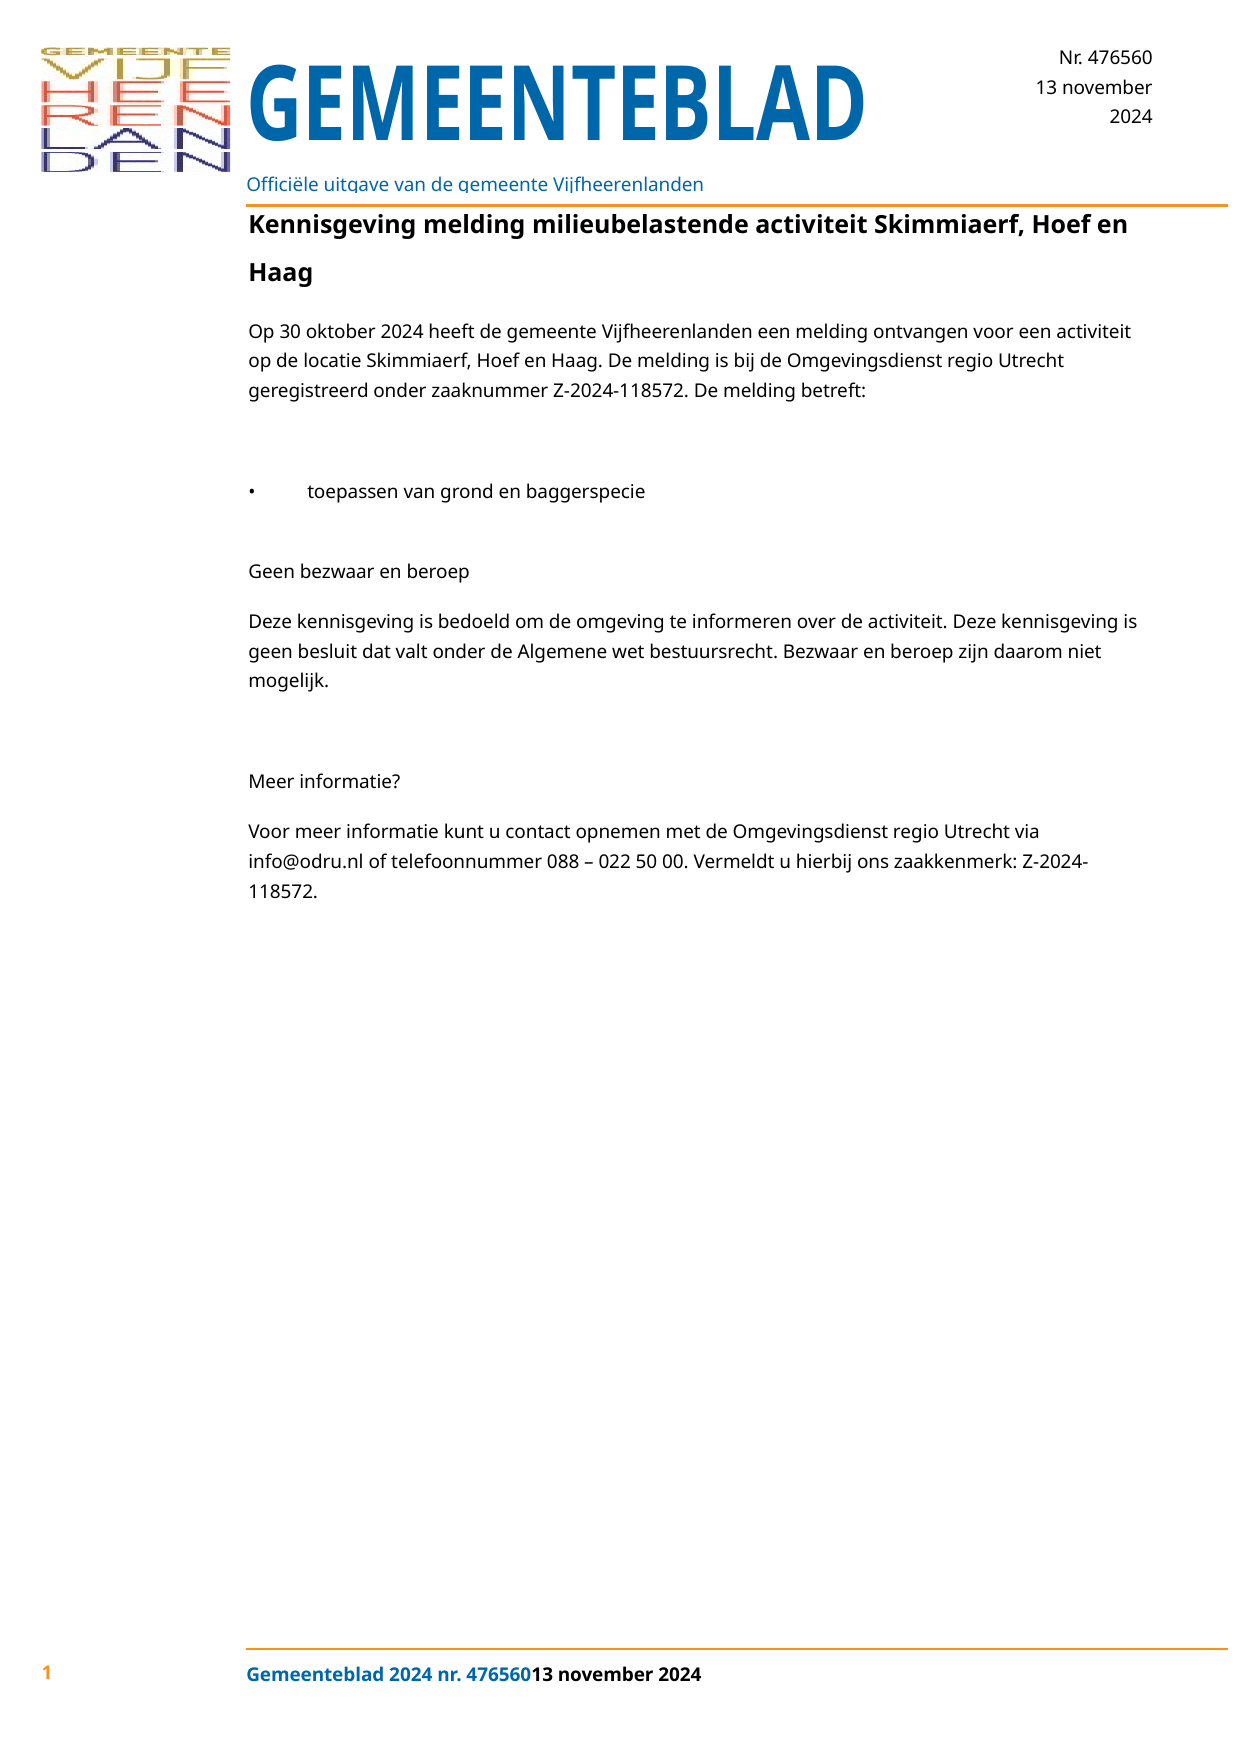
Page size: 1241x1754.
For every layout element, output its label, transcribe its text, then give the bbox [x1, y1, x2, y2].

text Geen bezwaar en beroep [248, 558, 1152, 584]
text Op 30 oktober 2024 heeft de gemeente Vijfheerenlanden een melding ontvangen voor een activiteit op de locatie Skimmiaerf, Hoef en Haag. De melding is bij de Omgevingsdienst regio Utrecht geregistreerd onder zaaknummer Z-2024-118572. De melding betreft: [248, 318, 1152, 403]
text Deze kennisgeving is bedoeld om de omgeving te informeren over de activiteit. Deze kennisgeving is geen besluit dat valt onder de Algemene wet bestuursrecht. Bezwaar en beroep zijn daarom niet mogelijk. [248, 608, 1152, 693]
text Voor meer informatie kunt u contact opnemen met de Omgevingsdienst regio Utrecht via info@odru.nl of telefoonnummer 088 – 022 50 00. Vermeldt u hierbij ons zaakkenmerk: Z-2024-118572. [248, 819, 1152, 904]
text Meer informatie? [248, 768, 1152, 794]
text Kennisgeving melding milieubelastende activiteit Skimmiaerf, Hoef en Haag [248, 207, 1152, 288]
list toepassen van grond en baggerspecie [248, 478, 1152, 504]
picture [41, 47, 231, 172]
